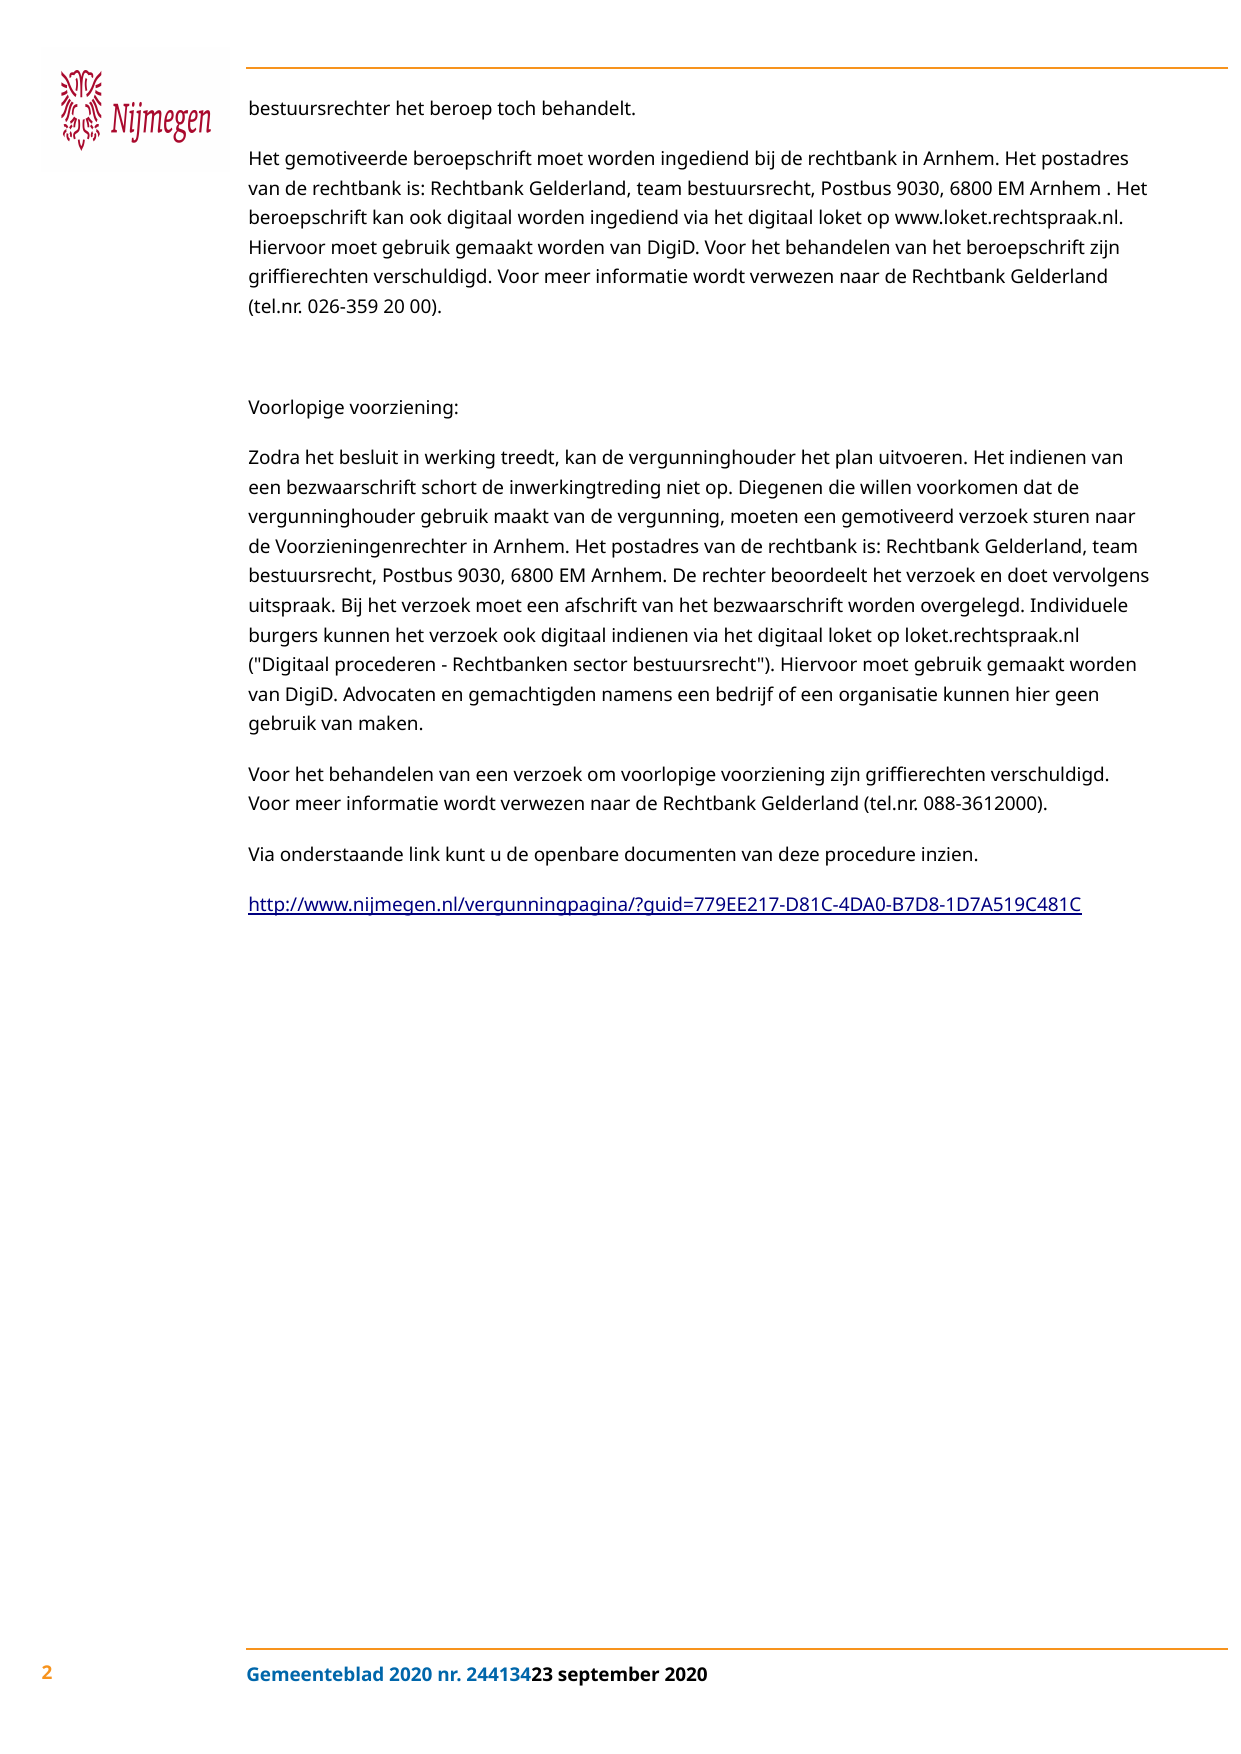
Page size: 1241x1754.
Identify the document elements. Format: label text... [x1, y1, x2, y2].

text Het gemotiveerde beroepschrift moet worden ingediend bij de rechtbank in Arnhem. Het postadres van de rechtbank is: Rechtbank Gelderland, team bestuursrecht, Postbus 9030, 6800 EM Arnhem . Het beroepschrift kan ook digitaal worden ingediend via het digitaal loket op www.loket.rechtspraak.nl. Hiervoor moet gebruik gemaakt worden van DigiD. Voor het behandelen van het beroepschrift zijn griffierechten verschuldigd. Voor meer informatie wordt verwezen naar de Rechtbank Gelderland (tel.nr. 026-359 20 00). [248, 145, 1152, 319]
text bestuursrechter het beroep toch behandelt. [248, 95, 1152, 121]
text Zodra het besluit in werking treedt, kan de vergunninghouder het plan uitvoeren. Het indienen van een bezwaarschrift schort de inwerkingtreding niet op. Diegenen die willen voorkomen dat de vergunninghouder gebruik maakt van de vergunning, moeten een gemotiveerd verzoek sturen naar de Voorzieningenrechter in Arnhem. Het postadres van de rechtbank is: Rechtbank Gelderland, team bestuursrecht, Postbus 9030, 6800 EM Arnhem. De rechter beoordeelt het verzoek en doet vervolgens uitspraak. Bij het verzoek moet een afschrift van het bezwaarschrift worden overgelegd. Individuele burgers kunnen het verzoek ook digitaal indienen via het digitaal loket op loket.rechtspraak.nl ("Digitaal procederen - Rechtbanken sector bestuursrecht"). Hiervoor moet gebruik gemaakt worden van DigiD. Advocaten en gemachtigden namens een bedrijf of een organisatie kunnen hier geen gebruik van maken. [248, 444, 1152, 736]
picture [41, 47, 231, 172]
text http://www.nijmegen.nl/vergunningpagina/?guid=779EE217-D81C-4DA0-B7D8-1D7A519C481C [248, 891, 1152, 917]
text Voorlopige voorziening: [248, 394, 1152, 420]
text Via onderstaande link kunt u de openbare documenten van deze procedure inzien. [248, 841, 1152, 867]
text Voor het behandelen van een verzoek om voorlopige voorziening zijn griffierechten verschuldigd. Voor meer informatie wordt verwezen naar de Rechtbank Gelderland (tel.nr. 088-3612000). [248, 761, 1152, 816]
